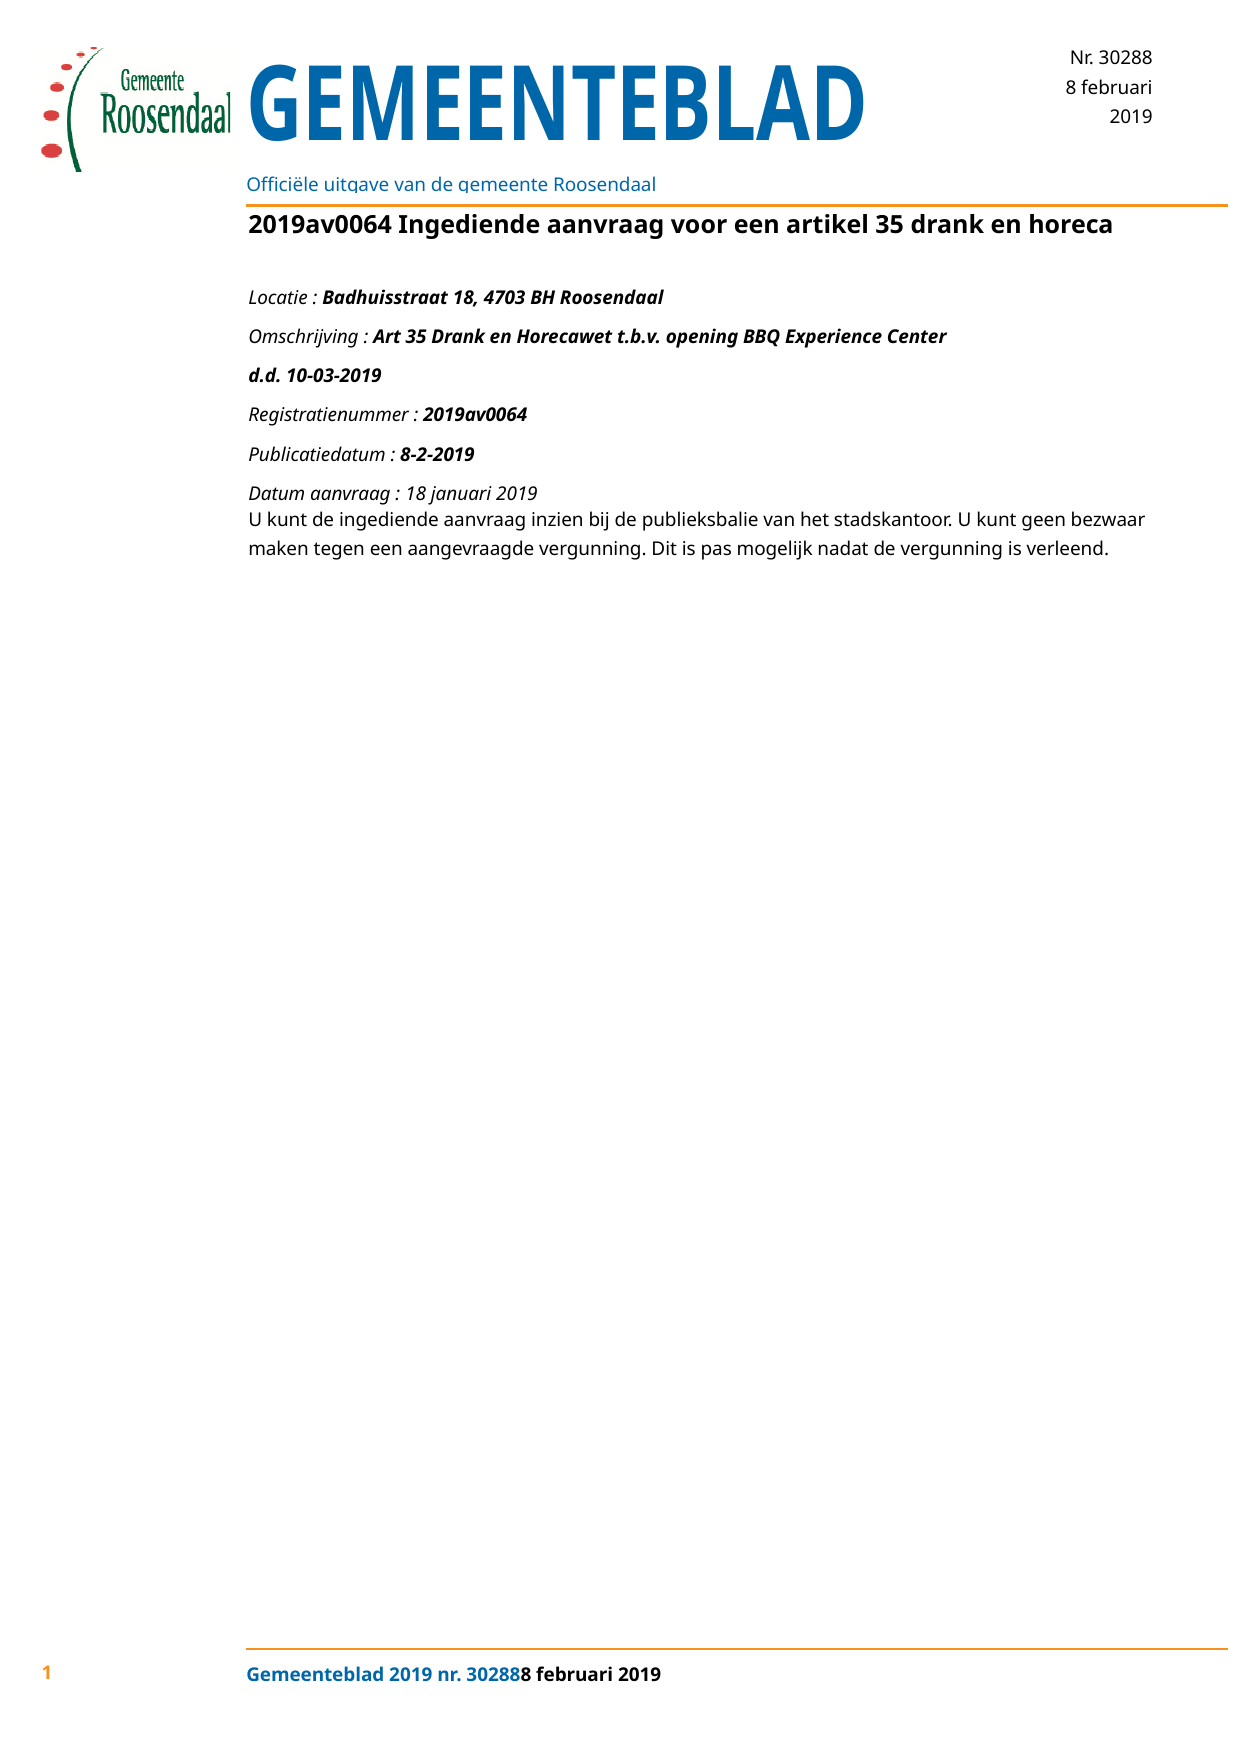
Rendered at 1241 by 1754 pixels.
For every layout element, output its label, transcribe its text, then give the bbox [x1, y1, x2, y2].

text d.d. 10-03-2019 [248, 362, 1152, 388]
text 2019av0064 Ingediende aanvraag voor een artikel 35 drank en horeca [248, 207, 1152, 241]
text Omschrijving : Art 35 Drank en Horecawet t.b.v. opening BBQ Experience Center [248, 323, 1152, 349]
picture [41, 47, 231, 172]
text Publicatiedatum : 8-2-2019 [248, 441, 1152, 467]
text Locatie : Badhuisstraat 18, 4703 BH Roosendaal [248, 284, 1152, 309]
text U kunt de ingediende aanvraag inzien bij de publieksbalie van het stadskantoor. U kunt geen bezwaar maken tegen een aangevraagde vergunning. Dit is pas mogelijk nadat de vergunning is verleend. [248, 506, 1152, 561]
text Registratienummer : 2019av0064 [248, 402, 1152, 427]
text Datum aanvraag : 18 januari 2019 [248, 480, 1152, 506]
